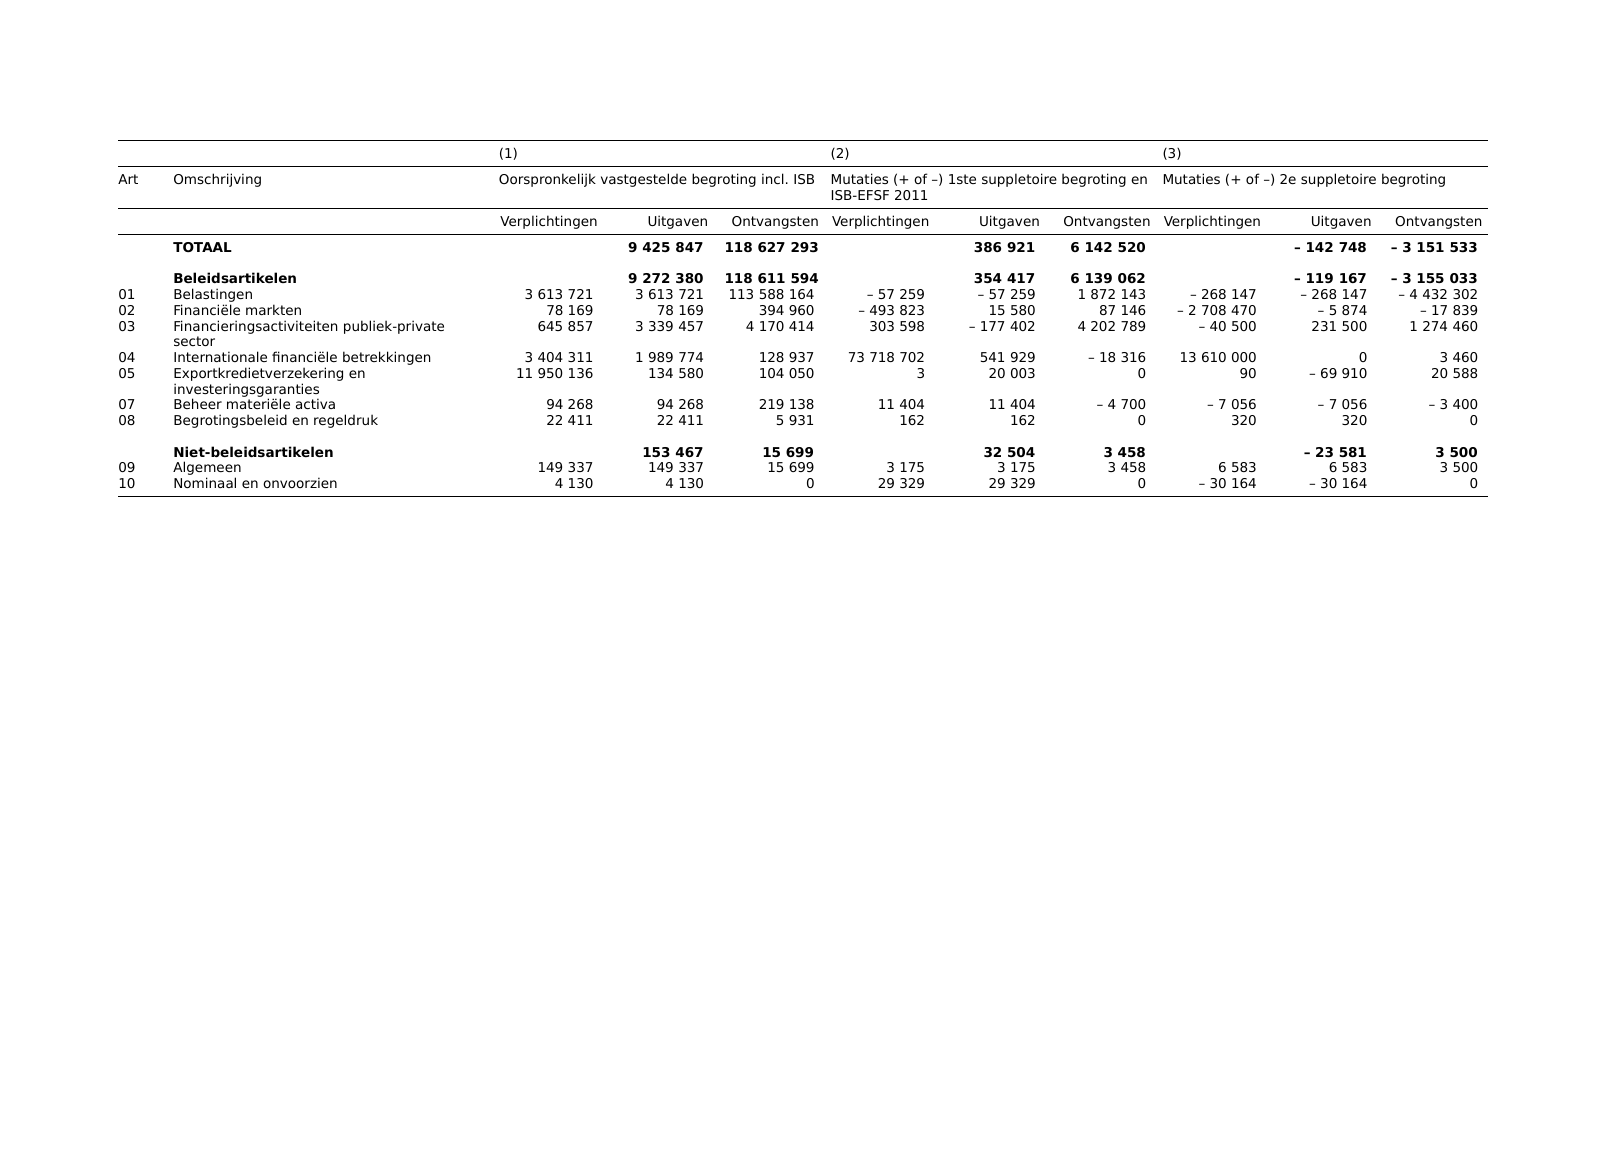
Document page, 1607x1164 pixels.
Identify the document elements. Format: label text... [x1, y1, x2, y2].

table_cell – 2 708 470 [1156, 303, 1267, 318]
table_cell [167, 256, 493, 271]
table_cell Belastingen [167, 287, 493, 303]
table_cell 149 337 [493, 460, 603, 476]
table_cell [1377, 256, 1488, 271]
table_cell [118, 209, 167, 234]
table_cell [493, 235, 603, 256]
table_cell – 142 748 [1267, 235, 1377, 256]
table_cell [825, 429, 935, 444]
table_cell 1 989 774 [603, 350, 714, 366]
table_cell 113 588 164 [714, 287, 824, 303]
table_cell Exportkredietverzekering en investeringsgaranties [167, 366, 493, 397]
table_cell [935, 256, 1046, 271]
table_cell Mutaties (+ of –) 1ste suppletoire begroting en ISB-EFSF 2011 [825, 167, 1156, 208]
table_cell – 30 164 [1156, 476, 1267, 496]
table_cell 5 931 [714, 413, 824, 429]
table_cell [493, 256, 603, 271]
table_cell 87 146 [1046, 303, 1156, 318]
table_cell Ontvangsten [1377, 209, 1488, 234]
table_cell 128 937 [714, 350, 824, 366]
table_header (1) [493, 141, 824, 166]
table_cell 3 339 457 [603, 319, 714, 350]
table_cell 162 [935, 413, 1046, 429]
table_cell 386 921 [935, 235, 1046, 256]
table_cell [118, 444, 167, 460]
table_cell 3 500 [1377, 460, 1488, 476]
table_cell Niet-beleidsartikelen [167, 444, 493, 460]
table_header [167, 141, 493, 166]
table_cell – 3 151 533 [1377, 235, 1488, 256]
table_cell 6 139 062 [1046, 271, 1156, 287]
table_cell Internationale financiële betrekkingen [167, 350, 493, 366]
table_cell 15 699 [714, 460, 824, 476]
table_cell – 177 402 [935, 319, 1046, 350]
table_cell 3 [825, 366, 935, 397]
table_cell 20 588 [1377, 366, 1488, 397]
table_cell 94 268 [493, 397, 603, 413]
table_cell 4 130 [493, 476, 603, 496]
table_cell 32 504 [935, 444, 1046, 460]
table_cell 320 [1156, 413, 1267, 429]
table_cell 3 175 [825, 460, 935, 476]
table_cell [1046, 429, 1156, 444]
table_cell 22 411 [493, 413, 603, 429]
table_cell 15 699 [714, 444, 824, 460]
table_cell 11 950 136 [493, 366, 603, 397]
table_cell [118, 429, 167, 444]
table_cell 10 [118, 476, 167, 496]
table_cell 0 [1046, 413, 1156, 429]
table_cell Begrotingsbeleid en regeldruk [167, 413, 493, 429]
table_cell 04 [118, 350, 167, 366]
table_cell – 18 316 [1046, 350, 1156, 366]
table_cell 3 460 [1377, 350, 1488, 366]
table_cell [1156, 271, 1267, 287]
table_cell 0 [714, 476, 824, 496]
table_cell [935, 429, 1046, 444]
table_cell 118 611 594 [714, 271, 824, 287]
table_cell 320 [1267, 413, 1377, 429]
table_cell 1 872 143 [1046, 287, 1156, 303]
table_cell 354 417 [935, 271, 1046, 287]
table_cell Verplichtingen [1156, 209, 1267, 234]
table_cell [825, 235, 935, 256]
table_cell 3 458 [1046, 444, 1156, 460]
table_cell 1 274 460 [1377, 319, 1488, 350]
table_cell 134 580 [603, 366, 714, 397]
table_cell 9 425 847 [603, 235, 714, 256]
table_cell 20 003 [935, 366, 1046, 397]
table_cell 3 458 [1046, 460, 1156, 476]
table_cell 104 050 [714, 366, 824, 397]
table_cell 78 169 [493, 303, 603, 318]
table_cell – 57 259 [935, 287, 1046, 303]
table_cell [1377, 429, 1488, 444]
table_cell – 30 164 [1267, 476, 1377, 496]
table_cell 73 718 702 [825, 350, 935, 366]
table_cell 29 329 [935, 476, 1046, 496]
table_cell [1267, 256, 1377, 271]
table_cell [118, 256, 167, 271]
table_cell 3 404 311 [493, 350, 603, 366]
table_cell – 17 839 [1377, 303, 1488, 318]
table_cell – 119 167 [1267, 271, 1377, 287]
table_cell [603, 256, 714, 271]
table_cell 22 411 [603, 413, 714, 429]
table_cell 0 [1267, 350, 1377, 366]
table_cell Financieringsactiviteiten publiek-private sector [167, 319, 493, 350]
table_cell – 268 147 [1156, 287, 1267, 303]
table_cell 6 142 520 [1046, 235, 1156, 256]
table_cell [1156, 235, 1267, 256]
table_cell – 7 056 [1267, 397, 1377, 413]
table_cell – 23 581 [1267, 444, 1377, 460]
table_cell 3 500 [1377, 444, 1488, 460]
table_cell 15 580 [935, 303, 1046, 318]
table_cell 6 583 [1267, 460, 1377, 476]
table_cell – 3 400 [1377, 397, 1488, 413]
table_cell 149 337 [603, 460, 714, 476]
table_cell 3 613 721 [493, 287, 603, 303]
table_cell – 268 147 [1267, 287, 1377, 303]
table_cell – 69 910 [1267, 366, 1377, 397]
table_cell Verplichtingen [493, 209, 603, 234]
table_cell [167, 429, 493, 444]
table_cell 645 857 [493, 319, 603, 350]
table_cell 08 [118, 413, 167, 429]
table_cell Beleidsartikelen [167, 271, 493, 287]
table_cell 118 627 293 [714, 235, 824, 256]
table_cell 394 960 [714, 303, 824, 318]
table_cell [1156, 256, 1267, 271]
table_cell Beheer materiële activa [167, 397, 493, 413]
table_cell [118, 271, 167, 287]
table_cell [1267, 429, 1377, 444]
table_cell [493, 429, 603, 444]
table_cell Nominaal en onvoorzien [167, 476, 493, 496]
table_cell 4 130 [603, 476, 714, 496]
table_cell 219 138 [714, 397, 824, 413]
table_cell 29 329 [825, 476, 935, 496]
table_cell 6 583 [1156, 460, 1267, 476]
table_cell 4 202 789 [1046, 319, 1156, 350]
table_cell 0 [1377, 476, 1488, 496]
table_cell 162 [825, 413, 935, 429]
table_cell – 5 874 [1267, 303, 1377, 318]
table_cell [167, 209, 493, 234]
table_cell [825, 444, 935, 460]
table_cell 07 [118, 397, 167, 413]
table_cell – 40 500 [1156, 319, 1267, 350]
table_cell 4 170 414 [714, 319, 824, 350]
table_cell – 4 700 [1046, 397, 1156, 413]
table_cell Algemeen [167, 460, 493, 476]
table_cell 94 268 [603, 397, 714, 413]
table_cell Ontvangsten [1046, 209, 1156, 234]
table_cell [493, 444, 603, 460]
table_cell [1046, 256, 1156, 271]
table_cell – 3 155 033 [1377, 271, 1488, 287]
table_cell 05 [118, 366, 167, 397]
table_cell [825, 256, 935, 271]
table_cell 90 [1156, 366, 1267, 397]
table_cell Art [118, 167, 167, 208]
table_cell 11 404 [935, 397, 1046, 413]
table_cell Verplichtingen [825, 209, 935, 234]
table_cell Oorspronkelijk vastgestelde begroting incl. ISB [493, 167, 824, 208]
table_cell Uitgaven [935, 209, 1046, 234]
table_cell Uitgaven [603, 209, 714, 234]
table_cell TOTAAL [167, 235, 493, 256]
table_cell 13 610 000 [1156, 350, 1267, 366]
table_cell Financiële markten [167, 303, 493, 318]
table_cell 09 [118, 460, 167, 476]
table_cell 01 [118, 287, 167, 303]
table_header (2) [825, 141, 1156, 166]
table_cell 02 [118, 303, 167, 318]
table_cell 0 [1377, 413, 1488, 429]
table_cell 3 175 [935, 460, 1046, 476]
table_cell Omschrijving [167, 167, 493, 208]
table_header [118, 141, 167, 166]
table_cell [118, 235, 167, 256]
table_cell [825, 271, 935, 287]
table_cell 0 [1046, 476, 1156, 496]
table_cell [603, 429, 714, 444]
table_cell 0 [1046, 366, 1156, 397]
table_cell Mutaties (+ of –) 2e suppletoire begroting [1156, 167, 1488, 208]
table_cell [493, 271, 603, 287]
table_cell 78 169 [603, 303, 714, 318]
table_cell 9 272 380 [603, 271, 714, 287]
table_cell – 493 823 [825, 303, 935, 318]
table_cell – 4 432 302 [1377, 287, 1488, 303]
table_cell 541 929 [935, 350, 1046, 366]
table_cell 03 [118, 319, 167, 350]
table_cell [1156, 429, 1267, 444]
table_cell – 57 259 [825, 287, 935, 303]
table_cell [714, 429, 824, 444]
table_cell Uitgaven [1267, 209, 1377, 234]
table_cell 153 467 [603, 444, 714, 460]
table_cell [714, 256, 824, 271]
table_cell 303 598 [825, 319, 935, 350]
table_cell 3 613 721 [603, 287, 714, 303]
table_cell [1156, 444, 1267, 460]
table_cell – 7 056 [1156, 397, 1267, 413]
table_cell 11 404 [825, 397, 935, 413]
table_header (3) [1156, 141, 1488, 166]
table_cell 231 500 [1267, 319, 1377, 350]
table_cell Ontvangsten [714, 209, 824, 234]
